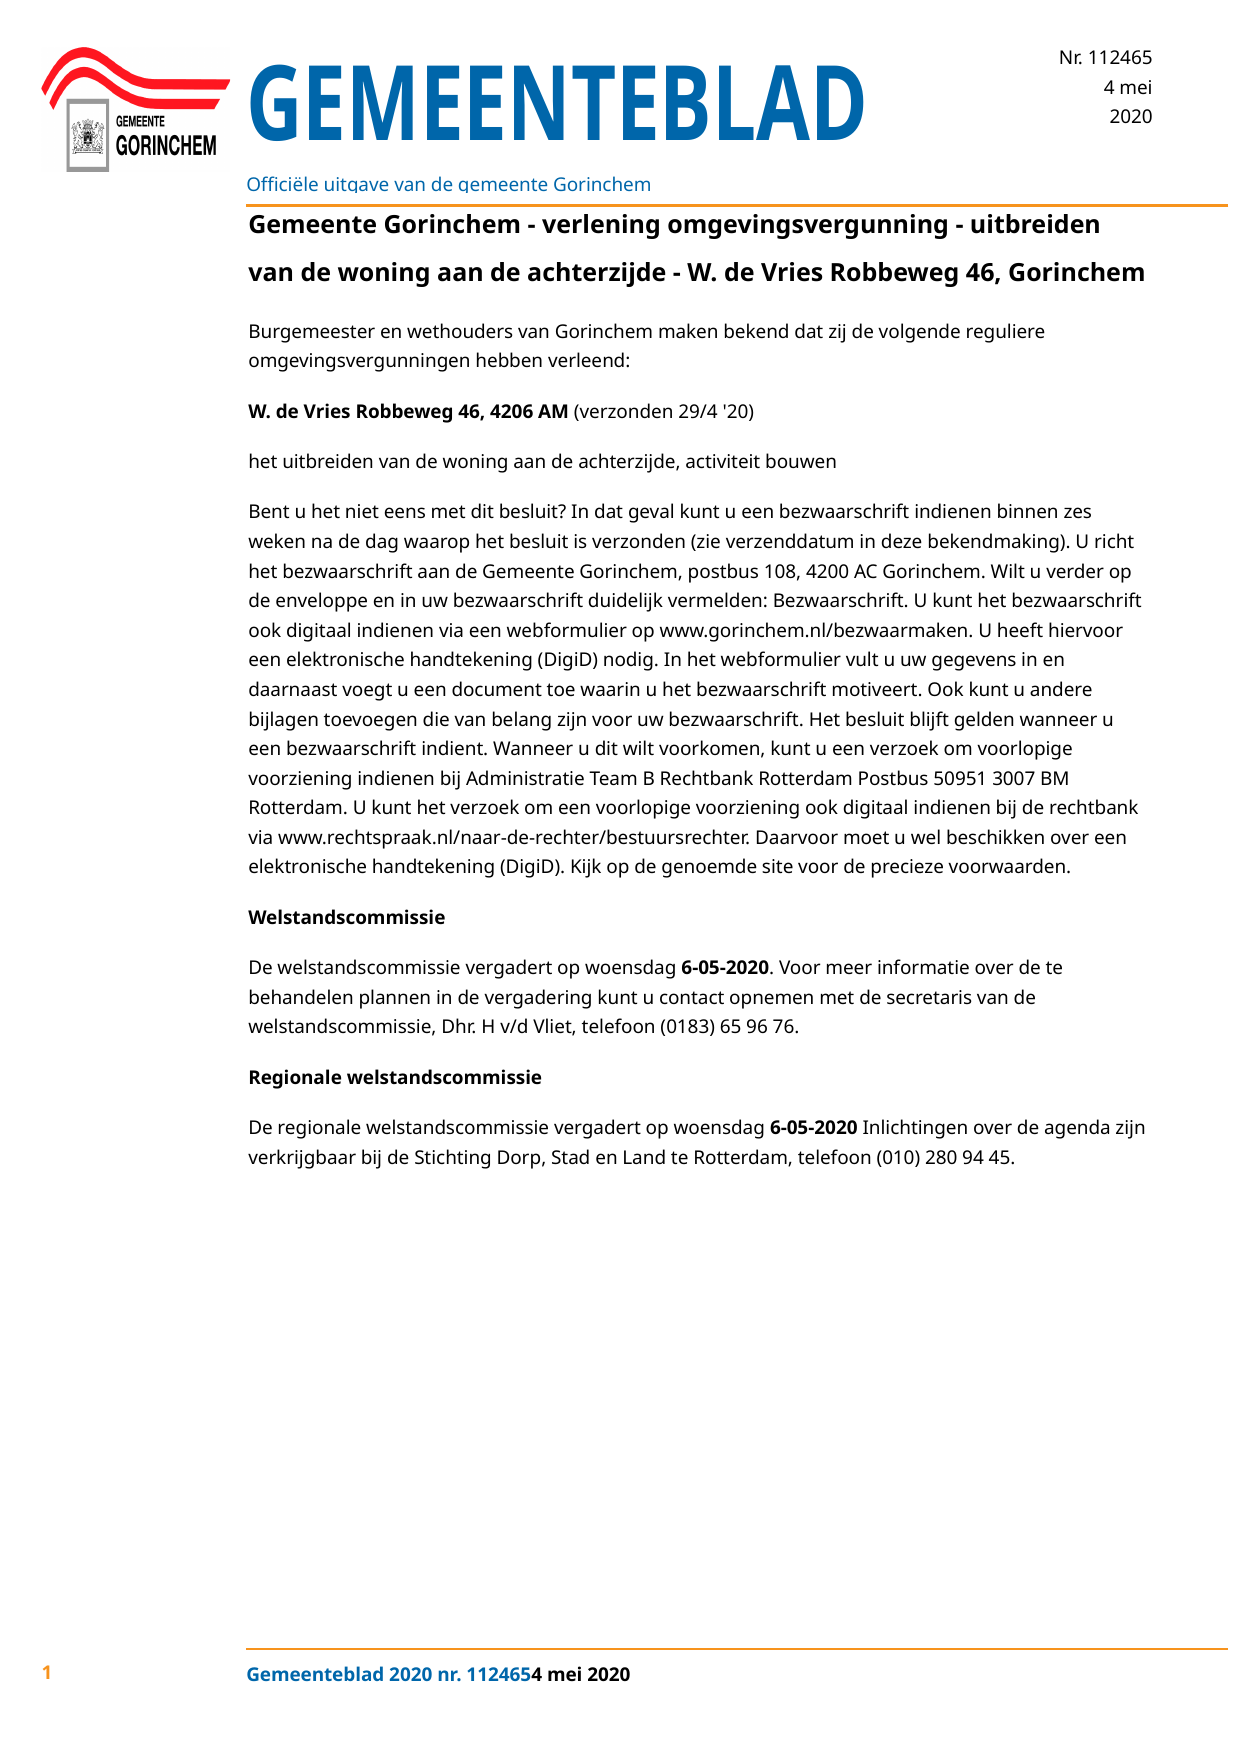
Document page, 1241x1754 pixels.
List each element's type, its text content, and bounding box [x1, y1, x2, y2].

text Regionale welstandscommissie [248, 1064, 1152, 1090]
text Gemeente Gorinchem - verlening omgevingsvergunning - uitbreiden van de woning aan de achterzijde - W. de Vries Robbeweg 46, Gorinchem [248, 207, 1152, 288]
picture [41, 47, 231, 172]
text De regionale welstandscommissie vergadert op woensdag 6-05-2020 Inlichtingen over de agenda zijn verkrijgbaar bij de Stichting Dorp, Stad en Land te Rotterdam, telefoon (010) 280 94 45. [248, 1114, 1152, 1170]
text Welstandscommissie [248, 904, 1152, 930]
text Burgemeester en wethouders van Gorinchem maken bekend dat zij de volgende reguliere omgevingsvergunningen hebben verleend: [248, 318, 1152, 373]
text het uitbreiden van de woning aan de achterzijde, activiteit bouwen [248, 448, 1152, 474]
text W. de Vries Robbeweg 46, 4206 AM (verzonden 29/4 '20) [248, 398, 1152, 424]
text Bent u het niet eens met dit besluit? In dat geval kunt u een bezwaarschrift indienen binnen zes weken na de dag waarop het besluit is verzonden (zie verzenddatum in deze bekendmaking). U richt het bezwaarschrift aan de Gemeente Gorinchem, postbus 108, 4200 AC Gorinchem. Wilt u verder op de enveloppe en in uw bezwaarschrift duidelijk vermelden: Bezwaarschrift. U kunt het bezwaarschrift ook digitaal indienen via een webformulier op www.gorinchem.nl/bezwaarmaken. U heeft hiervoor een elektronische handtekening (DigiD) nodig. In het webformulier vult u uw gegevens in en daarnaast voegt u een document toe waarin u het bezwaarschrift motiveert. Ook kunt u andere bijlagen toevoegen die van belang zijn voor uw bezwaarschrift. Het besluit blijft gelden wanneer u een bezwaarschrift indient. Wanneer u dit wilt voorkomen, kunt u een verzoek om voorlopige voorziening indienen bij Administratie Team B Rechtbank Rotterdam Postbus 50951 3007 BM Rotterdam. U kunt het verzoek om een voorlopige voorziening ook digitaal indienen bij de rechtbank via www.rechtspraak.nl/naar-de-rechter/bestuursrechter. Daarvoor moet u wel beschikken over een elektronische handtekening (DigiD). Kijk op de genoemde site voor de precieze voorwaarden. [248, 499, 1152, 879]
text De welstandscommissie vergadert op woensdag 6-05-2020. Voor meer informatie over de te behandelen plannen in de vergadering kunt u contact opnemen met de secretaris van de welstandscommissie, Dhr. H v/d Vliet, telefoon (0183) 65 96 76. [248, 954, 1152, 1039]
